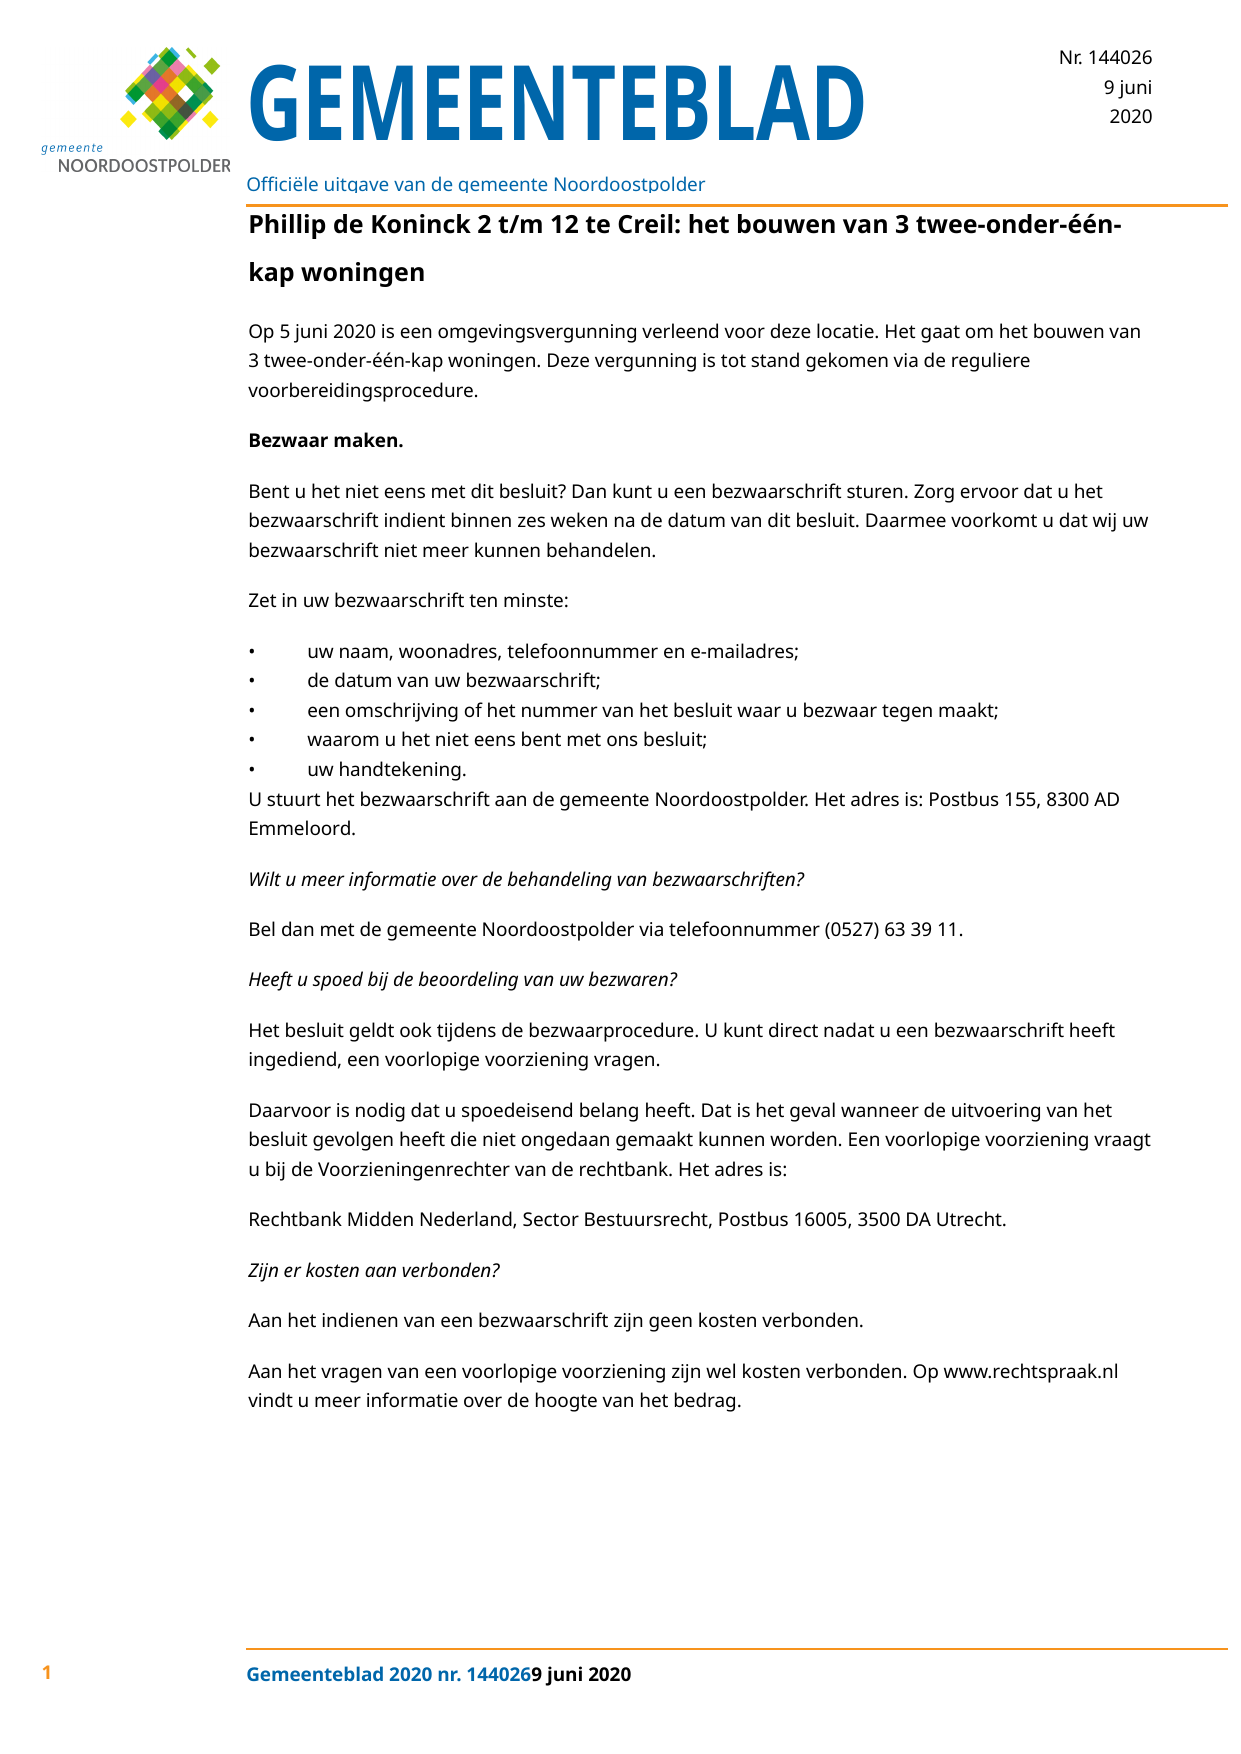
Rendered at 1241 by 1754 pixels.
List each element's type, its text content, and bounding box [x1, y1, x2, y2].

text Op 5 juni 2020 is een omgevingsvergunning verleend voor deze locatie. Het gaat om het bouwen van 3 twee-onder-één-kap woningen. Deze vergunning is tot stand gekomen via de reguliere voorbereidingsprocedure. [248, 318, 1152, 403]
text Wilt u meer informatie over de behandeling van bezwaarschriften? [248, 866, 1152, 892]
text Zijn er kosten aan verbonden? [248, 1257, 1152, 1283]
text U stuurt het bezwaarschrift aan de gemeente Noordoostpolder. Het adres is: Postbus 155, 8300 AD Emmeloord. [248, 786, 1152, 841]
text Het besluit geldt ook tijdens de bezwaarprocedure. U kunt direct nadat u een bezwaarschrift heeft ingediend, een voorlopige voorziening vragen. [248, 1017, 1152, 1072]
list de datum van uw bezwaarschrift; [248, 667, 1152, 693]
list waarom u het niet eens bent met ons besluit; [248, 727, 1152, 752]
text Zet in uw bezwaarschrift ten minste: [248, 587, 1152, 613]
text Aan het vragen van een voorlopige voorziening zijn wel kosten verbonden. Op www.rechtspraak.nl vindt u meer informatie over de hoogte van het bedrag. [248, 1358, 1152, 1413]
text Phillip de Koninck 2 t/m 12 te Creil: het bouwen van 3 twee-onder-één-kap woningen [248, 207, 1152, 288]
text Bel dan met de gemeente Noordoostpolder via telefoonnummer (0527) 63 39 11. [248, 916, 1152, 942]
text Bezwaar maken. [248, 427, 1152, 453]
text Heeft u spoed bij de beoordeling van uw bezwaren? [248, 967, 1152, 992]
text Bent u het niet eens met dit besluit? Dan kunt u een bezwaarschrift sturen. Zorg ervoor dat u het bezwaarschrift indient binnen zes weken na de datum van dit besluit. Daarmee voorkomt u dat wij uw bezwaarschrift niet meer kunnen behandelen. [248, 478, 1152, 563]
list uw naam, woonadres, telefoonnummer en e-mailadres; [248, 638, 1152, 664]
text Daarvoor is nodig dat u spoedeisend belang heeft. Dat is het geval wanneer de uitvoering van het besluit gevolgen heeft die niet ongedaan gemaakt kunnen worden. Een voorlopige voorziening vraagt u bij de Voorzieningenrechter van de rechtbank. Het adres is: [248, 1097, 1152, 1182]
text Aan het indienen van een bezwaarschrift zijn geen kosten verbonden. [248, 1307, 1152, 1333]
list een omschrijving of het nummer van het besluit waar u bezwaar tegen maakt; [248, 697, 1152, 723]
text Rechtbank Midden Nederland, Sector Bestuursrecht, Postbus 16005, 3500 DA Utrecht. [248, 1207, 1152, 1232]
picture [41, 47, 231, 172]
list uw handtekening. [248, 756, 1152, 782]
